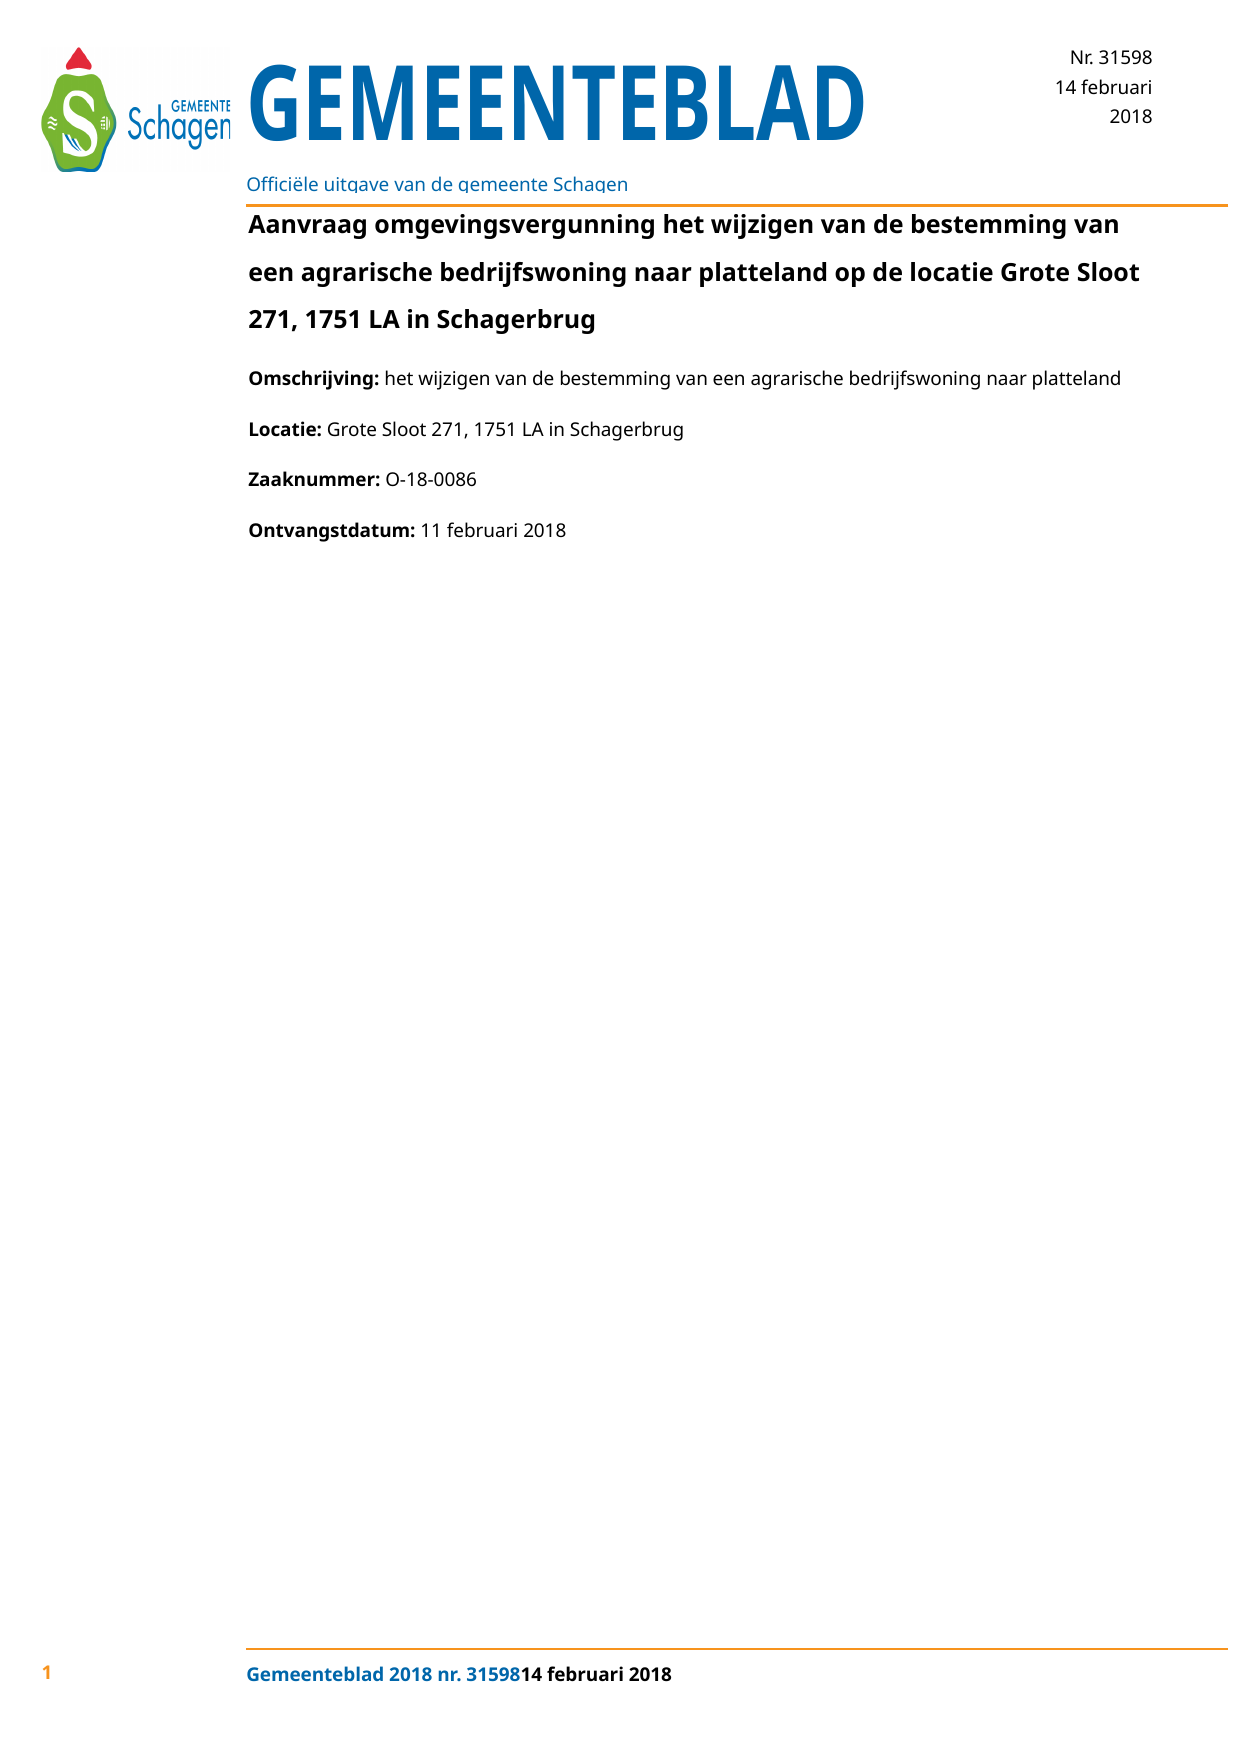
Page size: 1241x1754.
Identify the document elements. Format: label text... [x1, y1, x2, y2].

text Zaaknummer: O-18-0086 [248, 466, 1152, 492]
text Aanvraag omgevingsvergunning het wijzigen van de bestemming van een agrarische bedrijfswoning naar platteland op de locatie Grote Sloot 271, 1751 LA in Schagerbrug [248, 207, 1152, 336]
picture [41, 47, 231, 172]
text Ontvangstdatum: 11 februari 2018 [248, 517, 1152, 542]
text Locatie: Grote Sloot 271, 1751 LA in Schagerbrug [248, 416, 1152, 442]
text Omschrijving: het wijzigen van de bestemming van een agrarische bedrijfswoning naar platteland [248, 366, 1152, 391]
